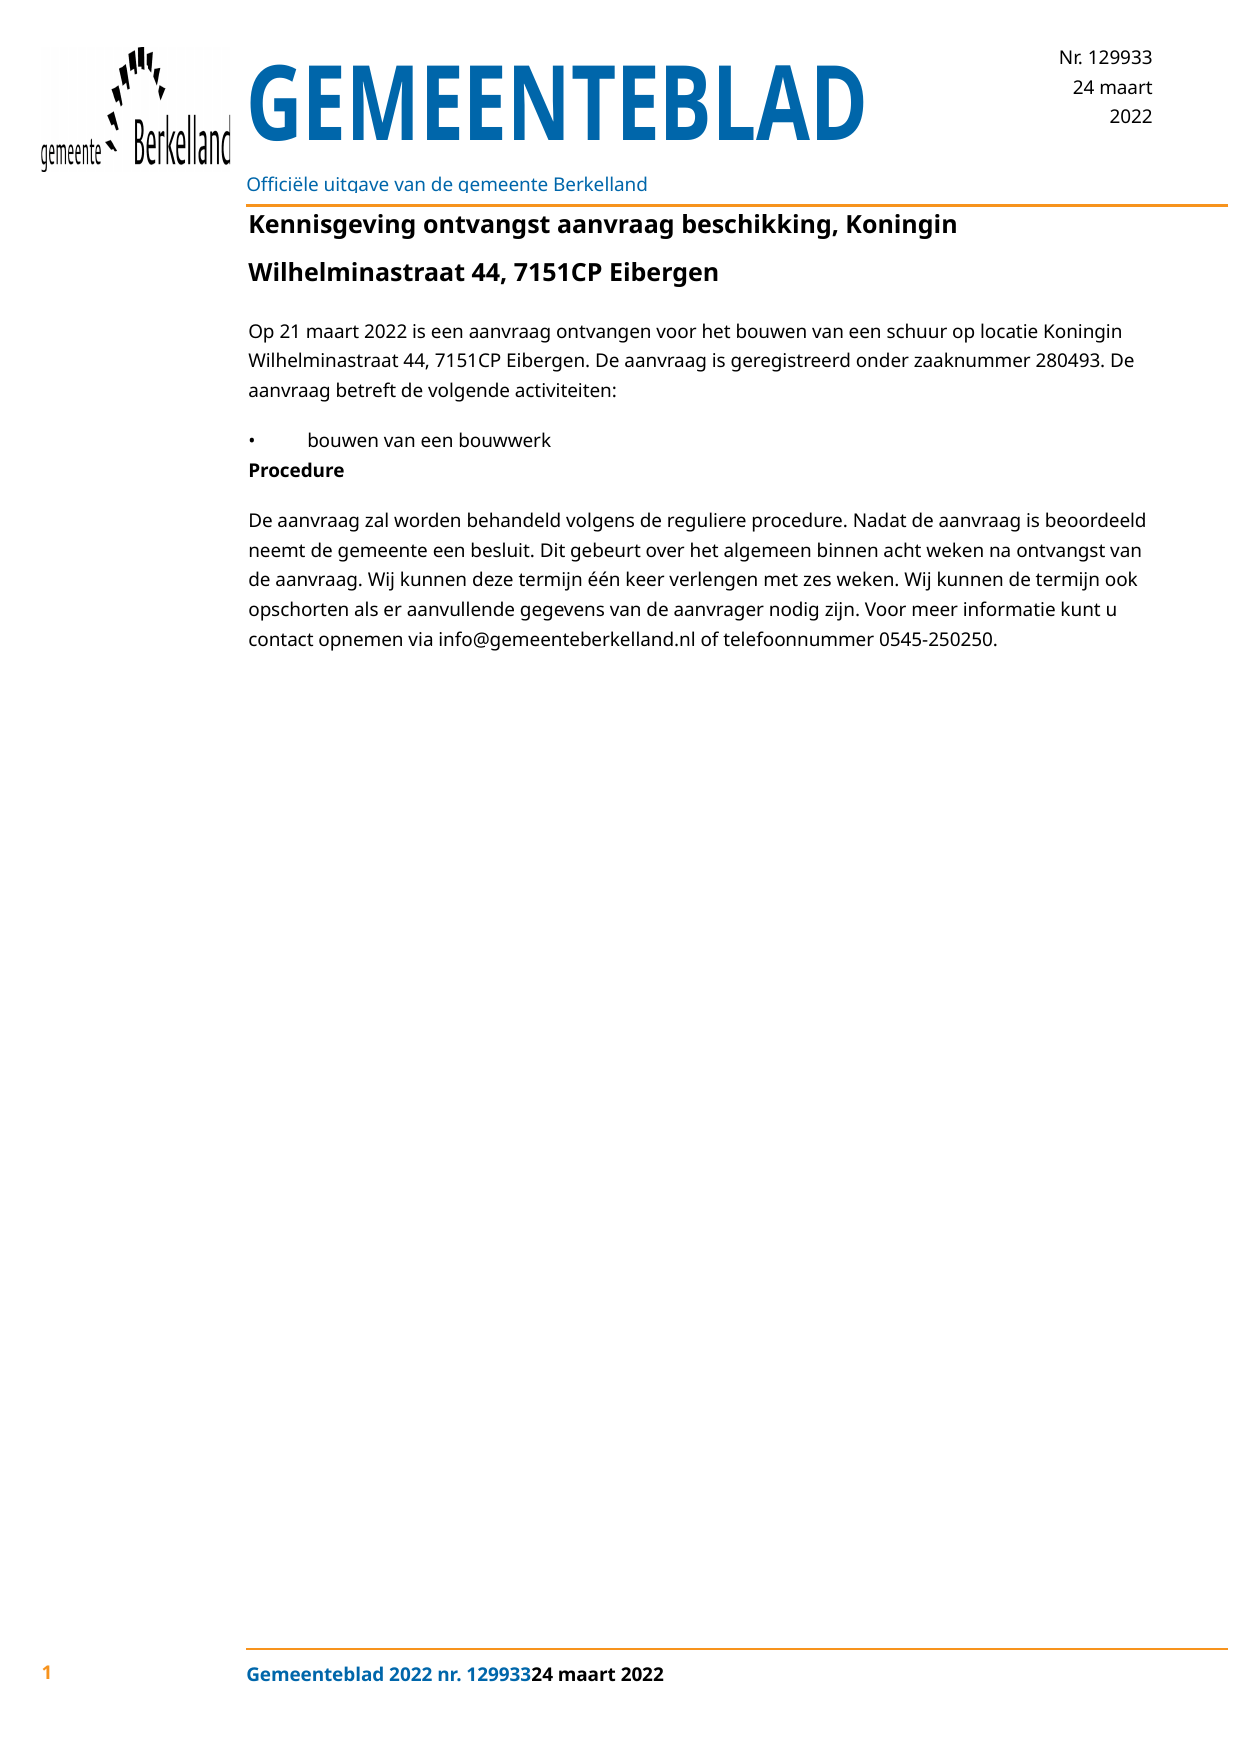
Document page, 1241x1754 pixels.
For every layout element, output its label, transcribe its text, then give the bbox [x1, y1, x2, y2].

text De aanvraag zal worden behandeld volgens de reguliere procedure. Nadat de aanvraag is beoordeeld neemt de gemeente een besluit. Dit gebeurt over het algemeen binnen acht weken na ontvangst van de aanvraag. Wij kunnen deze termijn één keer verlengen met zes weken. Wij kunnen de termijn ook opschorten als er aanvullende gegevens van de aanvrager nodig zijn. Voor meer informatie kunt u contact opnemen via info@gemeenteberkelland.nl of telefoonnummer 0545-250250. [248, 507, 1152, 652]
text Kennisgeving ontvangst aanvraag beschikking, Koningin Wilhelminastraat 44, 7151CP Eibergen [248, 207, 1152, 288]
list bouwen van een bouwwerk [248, 427, 1152, 453]
picture [41, 47, 231, 172]
text Op 21 maart 2022 is een aanvraag ontvangen voor het bouwen van een schuur op locatie Koningin Wilhelminastraat 44, 7151CP Eibergen. De aanvraag is geregistreerd onder zaaknummer 280493. De aanvraag betreft de volgende activiteiten: [248, 318, 1152, 403]
text Procedure [248, 457, 1152, 483]
